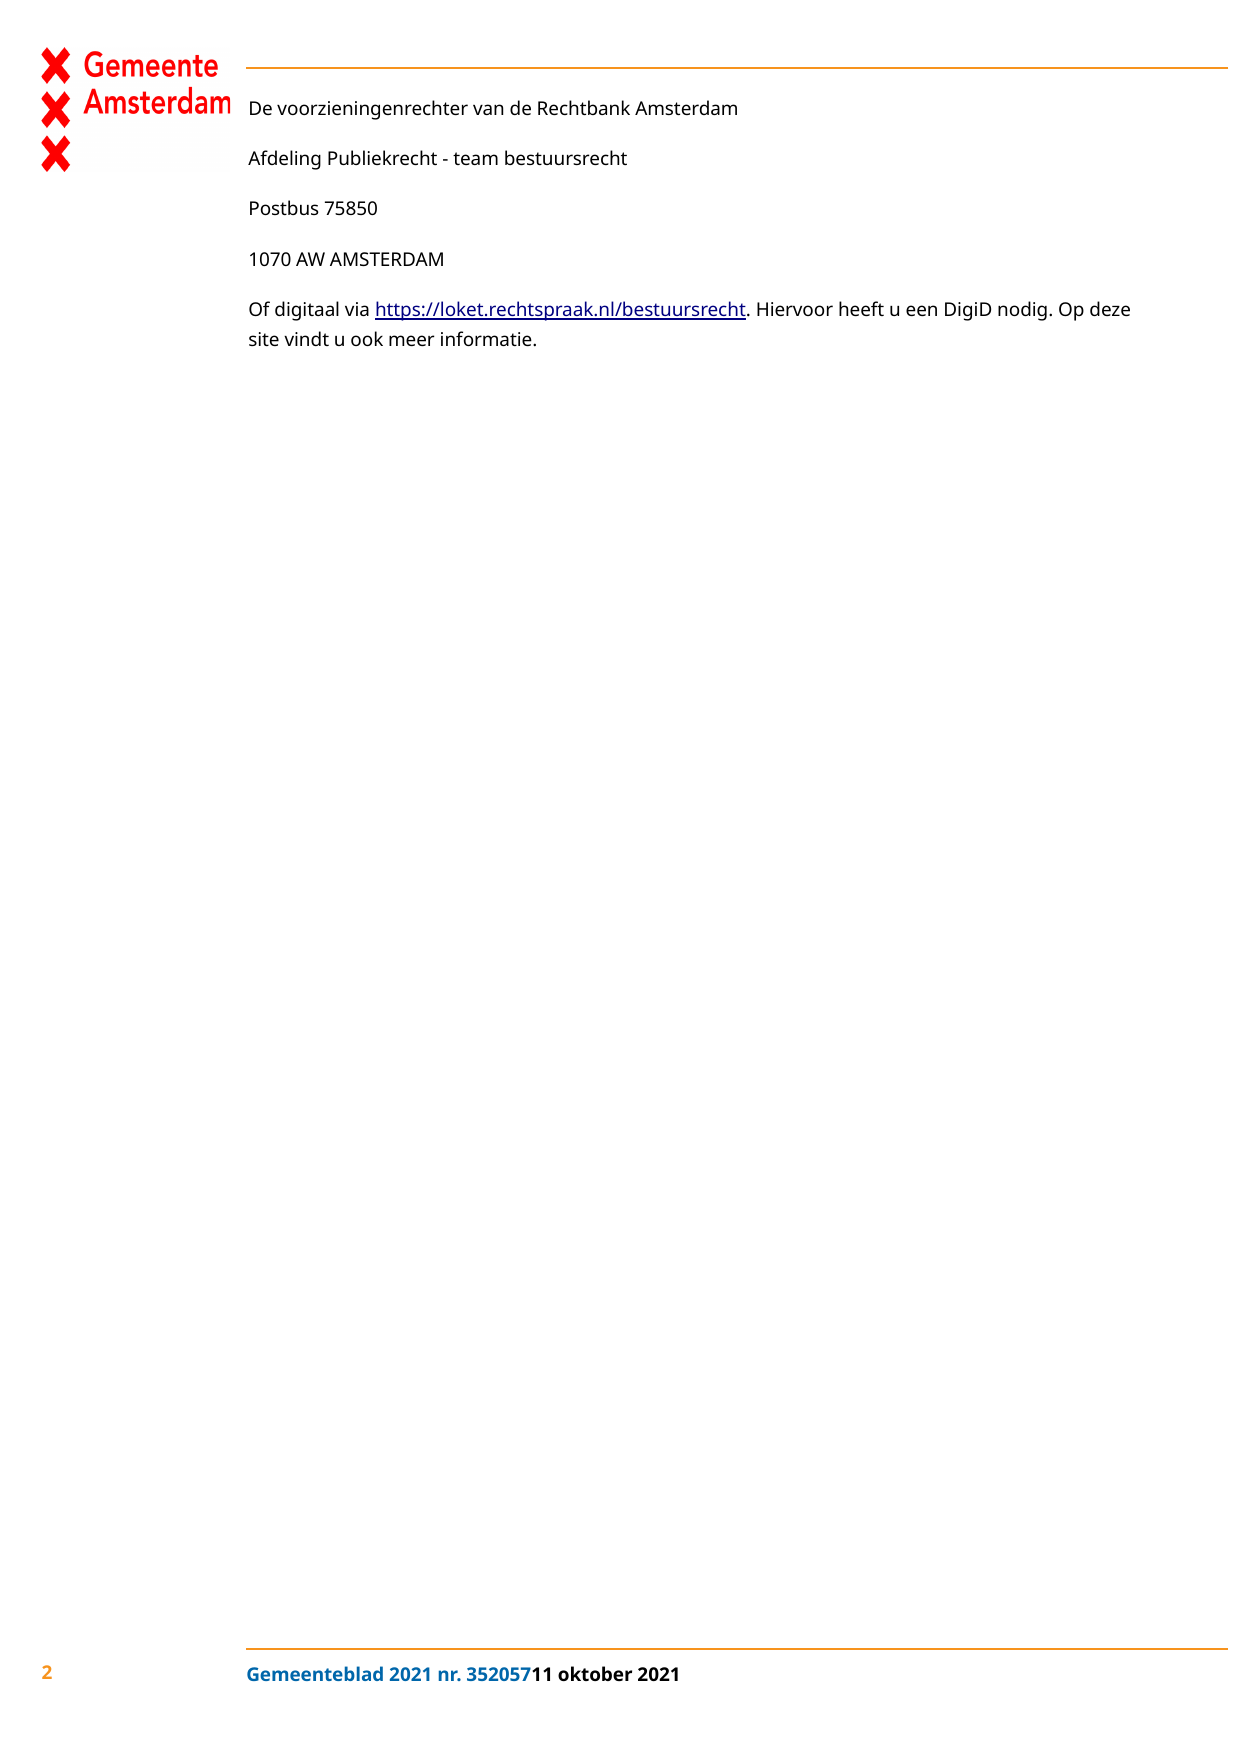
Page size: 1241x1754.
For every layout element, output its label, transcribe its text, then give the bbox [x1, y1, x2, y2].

text 1070 AW AMSTERDAM [248, 246, 1152, 272]
text Postbus 75850 [248, 196, 1152, 221]
picture [41, 47, 231, 172]
text Afdeling Publiekrecht - team bestuursrecht [248, 145, 1152, 171]
text De voorzieningenrechter van de Rechtbank Amsterdam [248, 95, 1152, 121]
text Of digitaal via https://loket.rechtspraak.nl/bestuursrecht. Hiervoor heeft u een DigiD nodig. Op deze site vindt u ook meer informatie. [248, 296, 1152, 352]
